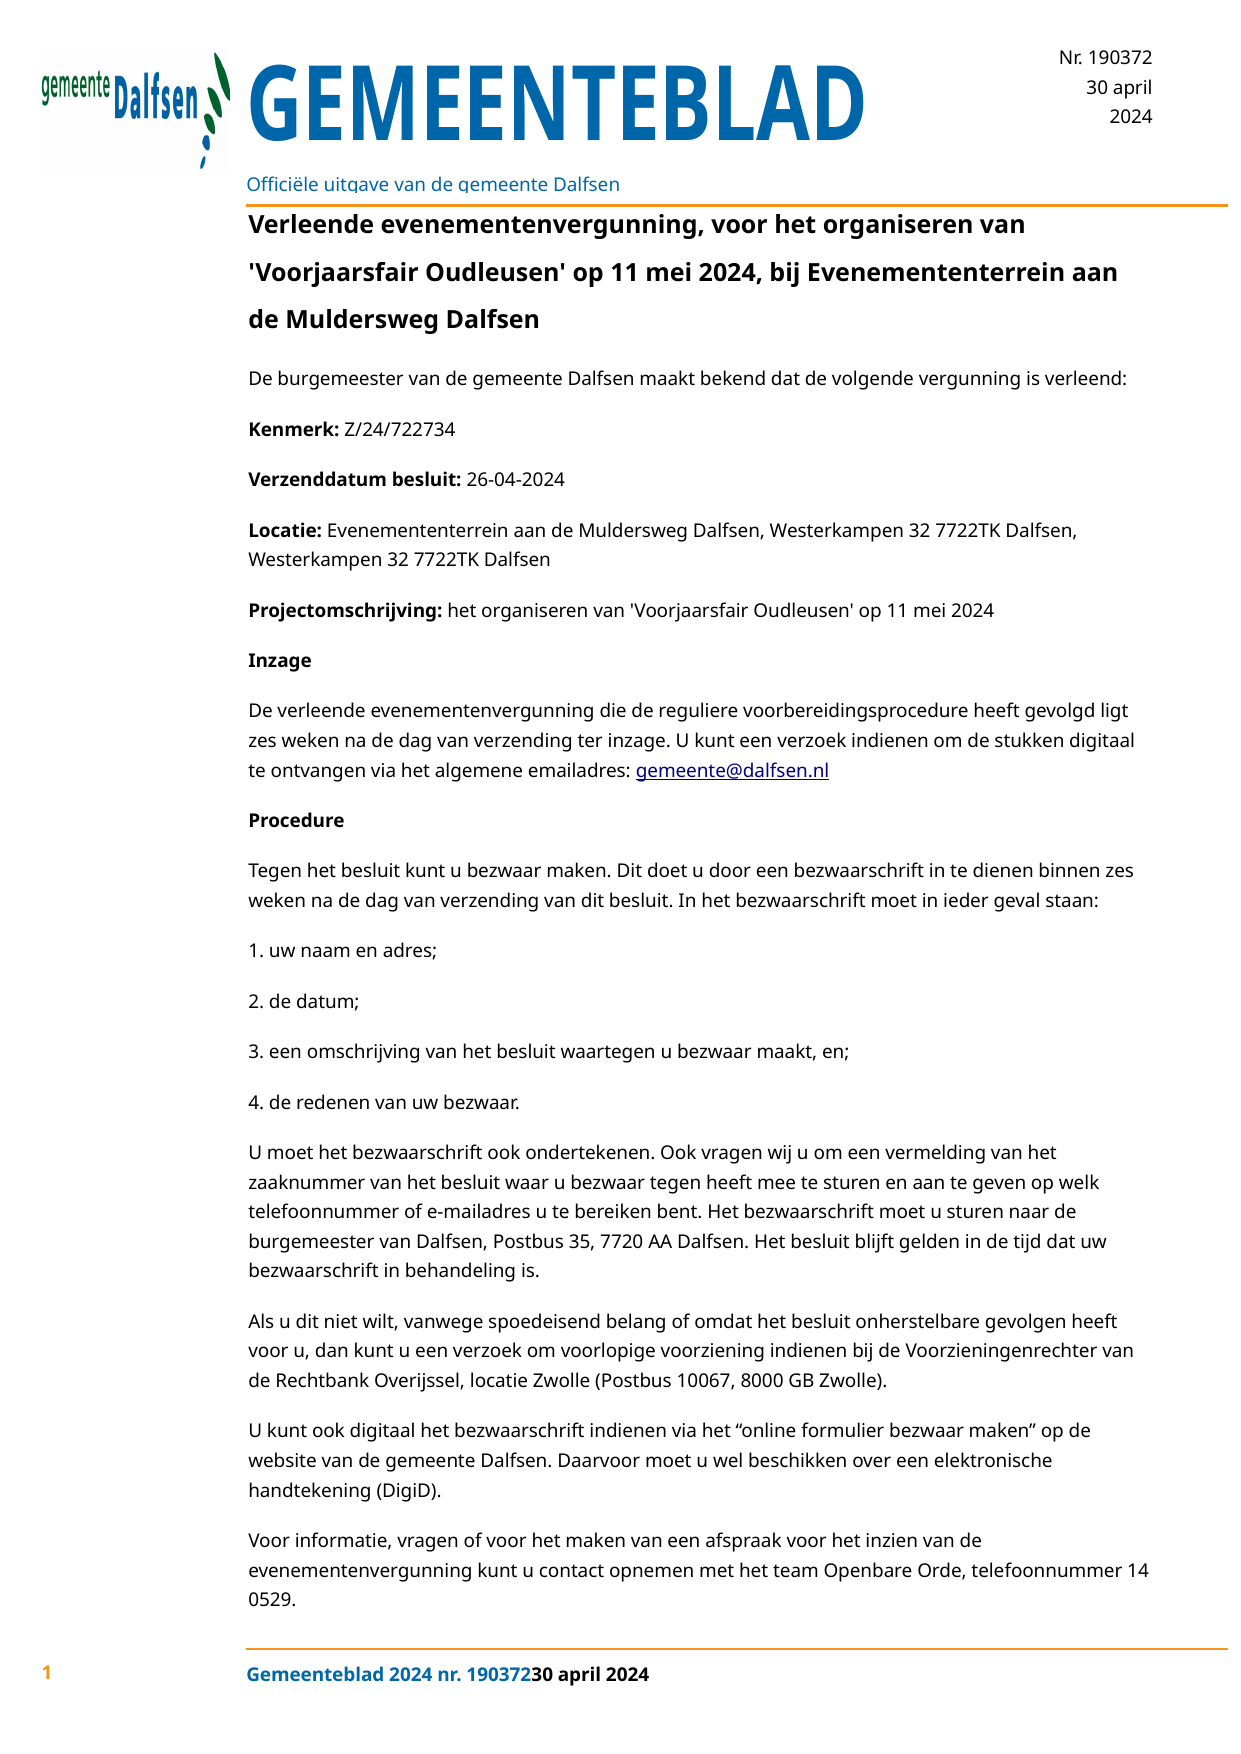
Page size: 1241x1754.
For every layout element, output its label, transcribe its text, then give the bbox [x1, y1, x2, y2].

text Inzage [248, 647, 1152, 673]
text De verleende evenementenvergunning die de reguliere voorbereidingsprocedure heeft gevolgd ligt zes weken na de dag van verzending ter inzage. U kunt een verzoek indienen om de stukken digitaal te ontvangen via het algemene emailadres: gemeente@dalfsen.nl [248, 698, 1152, 782]
text Verzenddatum besluit: 26-04-2024 [248, 466, 1152, 492]
text 3. een omschrijving van het besluit waartegen u bezwaar maakt, en; [248, 1038, 1152, 1064]
text De burgemeester van de gemeente Dalfsen maakt bekend dat de volgende vergunning is verleend: [248, 366, 1152, 391]
text Voor informatie, vragen of voor het maken van een afspraak voor het inzien van de evenementenvergunning kunt u contact opnemen met het team Openbare Orde, telefoonnummer 14 0529. [248, 1527, 1152, 1612]
text U kunt ook digitaal het bezwaarschrift indienen via het “online formulier bezwaar maken” op de website van de gemeente Dalfsen. Daarvoor moet u wel beschikken over een elektronische handtekening (DigiD). [248, 1418, 1152, 1502]
text 4. de redenen van uw bezwaar. [248, 1089, 1152, 1114]
text Kenmerk: Z/24/722734 [248, 416, 1152, 442]
text Locatie: Evenemententerrein aan de Muldersweg Dalfsen, Westerkampen 32 7722TK Dalfsen, Westerkampen 32 7722TK Dalfsen [248, 517, 1152, 572]
text Projectomschrijving: het organiseren van 'Voorjaarsfair Oudleusen' op 11 mei 2024 [248, 597, 1152, 622]
text Tegen het besluit kunt u bezwaar maken. Dit doet u door een bezwaarschrift in te dienen binnen zes weken na de dag van verzending van dit besluit. In het bezwaarschrift moet in ieder geval staan: [248, 858, 1152, 913]
text 2. de datum; [248, 988, 1152, 1014]
text U moet het bezwaarschrift ook ondertekenen. Ook vragen wij u om een vermelding van het zaaknummer van het besluit waar u bezwaar tegen heeft mee te sturen en aan te geven op welk telefoonnummer of e-mailadres u te bereiken bent. Het bezwaarschrift moet u sturen naar de burgemeester van Dalfsen, Postbus 35, 7720 AA Dalfsen. Het besluit blijft gelden in de tijd dat uw bezwaarschrift in behandeling is. [248, 1139, 1152, 1283]
text Procedure [248, 807, 1152, 833]
text Verleende evenementenvergunning, voor het organiseren van 'Voorjaarsfair Oudleusen' op 11 mei 2024, bij Evenemententerrein aan de Muldersweg Dalfsen [248, 207, 1152, 336]
text 1. uw naam en adres; [248, 938, 1152, 963]
picture [41, 47, 231, 172]
text Als u dit niet wilt, vanwege spoedeisend belang of omdat het besluit onherstelbare gevolgen heeft voor u, dan kunt u een verzoek om voorlopige voorziening indienen bij de Voorzieningenrechter van de Rechtbank Overijssel, locatie Zwolle (Postbus 10067, 8000 GB Zwolle). [248, 1308, 1152, 1393]
